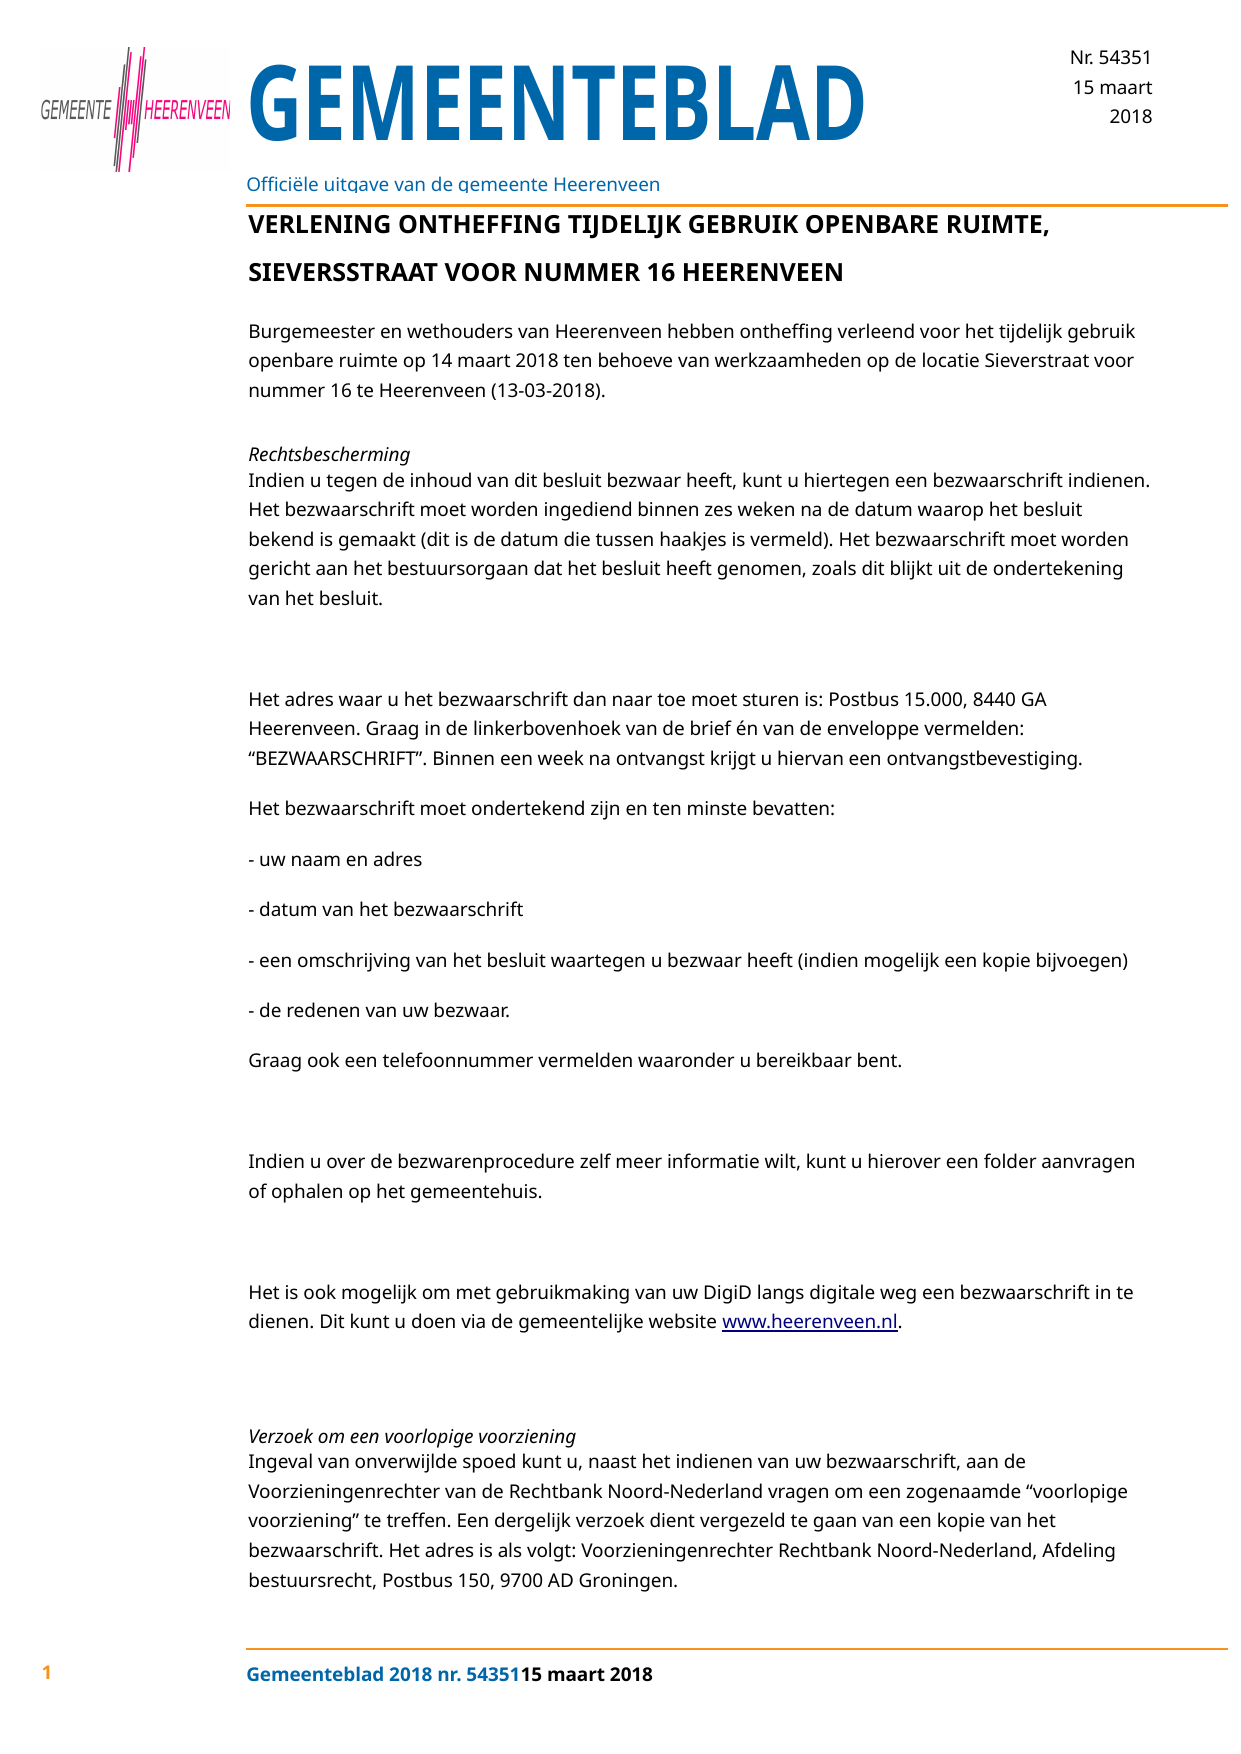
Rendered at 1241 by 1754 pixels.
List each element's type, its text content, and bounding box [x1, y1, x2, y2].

text Graag ook een telefoonnummer vermelden waaronder u bereikbaar bent. [248, 1048, 1152, 1073]
text Indien u over de bezwarenprocedure zelf meer informatie wilt, kunt u hierover een folder aanvragen of ophalen op het gemeentehuis. [248, 1148, 1152, 1204]
picture [41, 47, 231, 172]
text - de redenen van uw bezwaar. [248, 997, 1152, 1023]
text Verzoek om een voorlopige voorziening [248, 1423, 1152, 1448]
text Het adres waar u het bezwaarschrift dan naar toe moet sturen is: Postbus 15.000, 8440 GA Heerenveen. Graag in de linkerbovenhoek van de brief én van de enveloppe vermelden: “BEZWAARSCHRIFT”. Binnen een week na ontvangst krijgt u hiervan een ontvangstbevestiging. [248, 686, 1152, 771]
text Burgemeester en wethouders van Heerenveen hebben ontheffing verleend voor het tijdelijk gebruik openbare ruimte op 14 maart 2018 ten behoeve van werkzaamheden op de locatie Sieverstraat voor nummer 16 te Heerenveen (13-03-2018). [248, 318, 1152, 403]
text Het bezwaarschrift moet ondertekend zijn en ten minste bevatten: [248, 796, 1152, 821]
text Rechtsbescherming [248, 441, 1152, 467]
text Het is ook mogelijk om met gebruikmaking van uw DigiD langs digitale weg een bezwaarschrift in te dienen. Dit kunt u doen via de gemeentelijke website www.heerenveen.nl. [248, 1279, 1152, 1334]
text Indien u tegen de inhoud van dit besluit bezwaar heeft, kunt u hiertegen een bezwaarschrift indienen. Het bezwaarschrift moet worden ingediend binnen zes weken na de datum waarop het besluit bekend is gemaakt (dit is de datum die tussen haakjes is vermeld). Het bezwaarschrift moet worden gericht aan het bestuursorgaan dat het besluit heeft genomen, zoals dit blijkt uit de ondertekening van het besluit. [248, 467, 1152, 611]
text VERLENING ONTHEFFING TIJDELIJK GEBRUIK OPENBARE RUIMTE, SIEVERSSTRAAT VOOR NUMMER 16 HEERENVEEN [248, 207, 1152, 288]
text Ingeval van onverwijlde spoed kunt u, naast het indienen van uw bezwaarschrift, aan de Voorzieningenrechter van de Rechtbank Noord-Nederland vragen om een zogenaamde “voorlopige voorziening” te treffen. Een dergelijk verzoek dient vergezeld te gaan van een kopie van het bezwaarschrift. Het adres is als volgt: Voorzieningenrechter Rechtbank Noord-Nederland, Afdeling bestuursrecht, Postbus 150, 9700 AD Groningen. [248, 1448, 1152, 1593]
text - uw naam en adres [248, 846, 1152, 872]
text - een omschrijving van het besluit waartegen u bezwaar heeft (indien mogelijk een kopie bijvoegen) [248, 947, 1152, 972]
text - datum van het bezwaarschrift [248, 896, 1152, 922]
